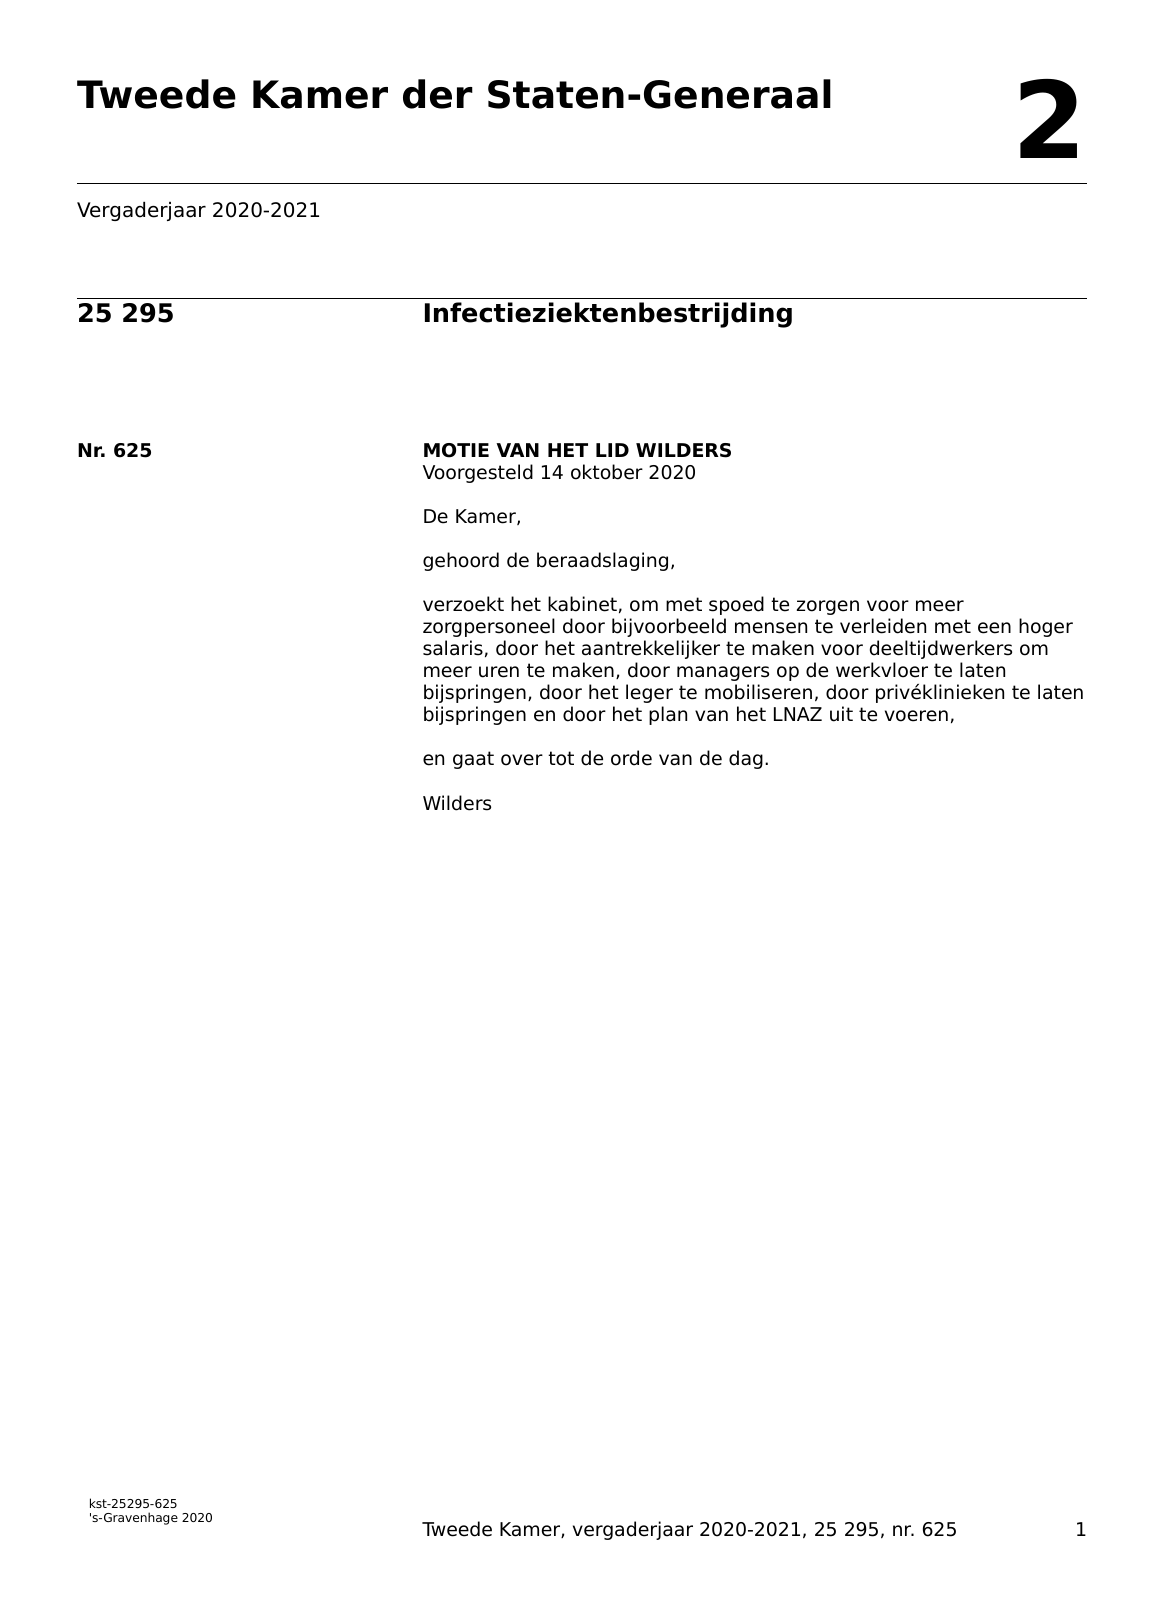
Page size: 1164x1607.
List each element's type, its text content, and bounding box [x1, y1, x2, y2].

table_cell Vergaderjaar 2020-2021 [77, 184, 1087, 298]
table_header Tweede Kamer der Staten-Generaal [77, 59, 886, 183]
subtitle 25 295 Infectieziektenbestrijding [77, 299, 1087, 329]
text en gaat over tot de orde van de dag. [422, 748, 1087, 770]
text 's-Gravenhage 2020 [88, 1511, 323, 1525]
text Voorgesteld 14 oktober 2020 [422, 462, 1087, 484]
text Wilders [422, 792, 1087, 814]
table_header 2 [886, 59, 1087, 183]
text De Kamer, [422, 506, 1087, 528]
text kst-25295-625 [88, 1497, 323, 1511]
text gehoord de beraadslaging, [422, 550, 1087, 572]
text verzoekt het kabinet, om met spoed te zorgen voor meer zorgpersoneel door bijvoorbeeld mensen te verleiden met een hoger salaris, door het aantrekkelijker te maken voor deeltijdwerkers om meer uren te maken, door managers op de werkvloer te laten bijspringen, door het leger te mobiliseren, door privéklinieken te laten bijspringen en door het plan van het LNAZ uit te voeren, [422, 594, 1087, 726]
subtitle Nr. 625 MOTIE VAN HET LID WILDERS [77, 440, 1087, 462]
